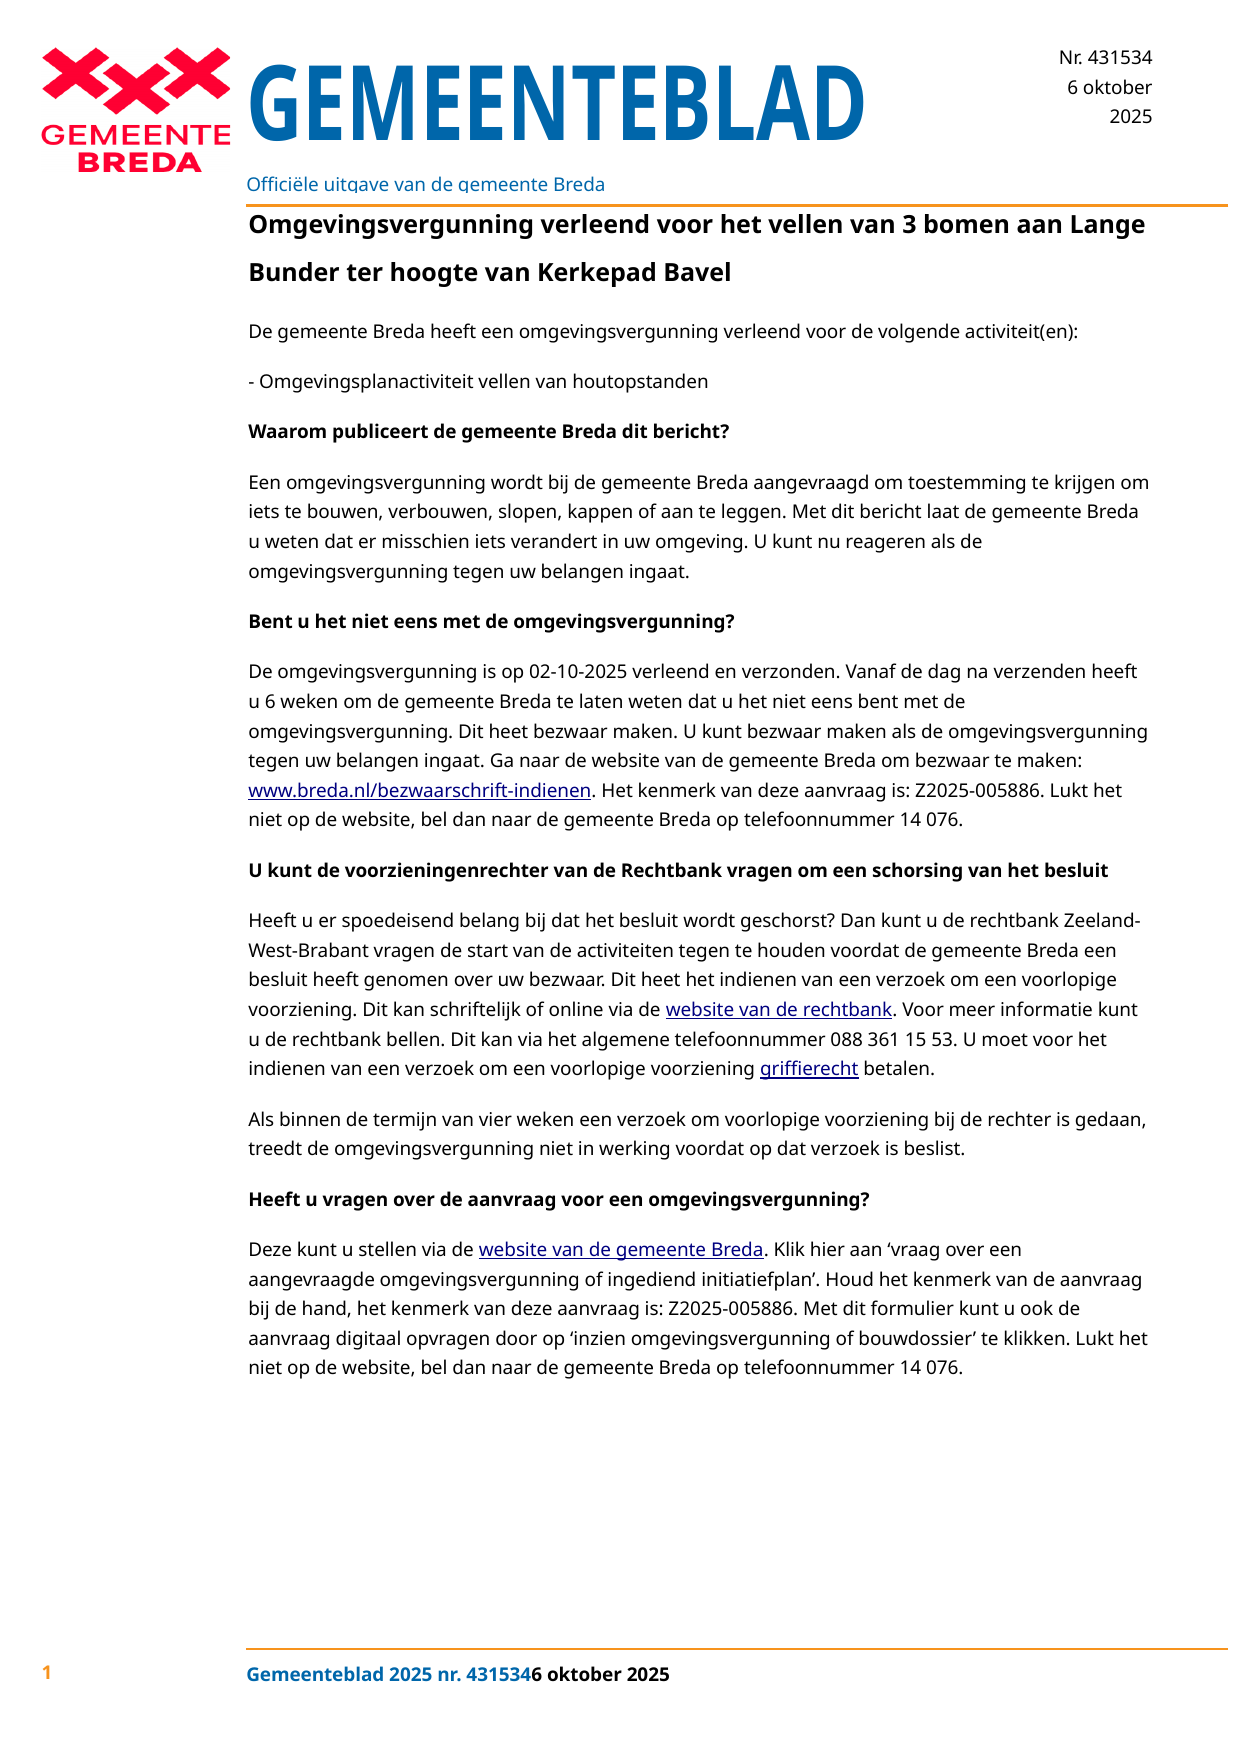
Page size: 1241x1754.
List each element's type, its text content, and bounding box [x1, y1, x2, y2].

text Heeft u vragen over de aanvraag voor een omgevingsvergunning? [248, 1186, 1152, 1212]
text Een omgevingsvergunning wordt bij de gemeente Breda aangevraagd om toestemming te krijgen om iets te bouwen, verbouwen, slopen, kappen of aan te leggen. Met dit bericht laat de gemeente Breda u weten dat er misschien iets verandert in uw omgeving. U kunt nu reageren als de omgevingsvergunning tegen uw belangen ingaat. [248, 469, 1152, 584]
text U kunt de voorzieningenrechter van de Rechtbank vragen om een schorsing van het besluit [248, 857, 1152, 883]
text De gemeente Breda heeft een omgevingsvergunning verleend voor de volgende activiteit(en): [248, 318, 1152, 344]
text - Omgevingsplanactiviteit vellen van houtopstanden [248, 368, 1152, 394]
text Bent u het niet eens met de omgevingsvergunning? [248, 608, 1152, 634]
picture [41, 47, 231, 172]
text De omgevingsvergunning is op 02-10-2025 verleend en verzonden. Vanaf de dag na verzenden heeft u 6 weken om de gemeente Breda te laten weten dat u het niet eens bent met de omgevingsvergunning. Dit heet bezwaar maken. U kunt bezwaar maken als de omgevingsvergunning tegen uw belangen ingaat. Ga naar de website van de gemeente Breda om bezwaar te maken: www.breda.nl/bezwaarschrift-indienen. Het kenmerk van deze aanvraag is: Z2025-005886. Lukt het niet op de website, bel dan naar de gemeente Breda op telefoonnummer 14 076. [248, 659, 1152, 832]
text Waarom publiceert de gemeente Breda dit bericht? [248, 419, 1152, 444]
text Heeft u er spoedeisend belang bij dat het besluit wordt geschorst? Dan kunt u de rechtbank Zeeland-West-Brabant vragen de start van de activiteiten tegen te houden voordat de gemeente Breda een besluit heeft genomen over uw bezwaar. Dit heet het indienen van een verzoek om een voorlopige voorziening. Dit kan schriftelijk of online via de website van de rechtbank. Voor meer informatie kunt u de rechtbank bellen. Dit kan via het algemene telefoonnummer 088 361 15 53. U moet voor het indienen van een verzoek om een voorlopige voorziening griffierecht betalen. [248, 907, 1152, 1081]
text Als binnen de termijn van vier weken een verzoek om voorlopige voorziening bij de rechter is gedaan, treedt de omgevingsvergunning niet in werking voordat op dat verzoek is beslist. [248, 1106, 1152, 1161]
text Deze kunt u stellen via de website van de gemeente Breda. Klik hier aan ‘vraag over een aangevraagde omgevingsvergunning of ingediend initiatiefplan’. Houd het kenmerk van de aanvraag bij de hand, het kenmerk van deze aanvraag is: Z2025-005886. Met dit formulier kunt u ook de aanvraag digitaal opvragen door op ‘inzien omgevingsvergunning of bouwdossier’ te klikken. Lukt het niet op de website, bel dan naar de gemeente Breda op telefoonnummer 14 076. [248, 1236, 1152, 1380]
text Omgevingsvergunning verleend voor het vellen van 3 bomen aan Lange Bunder ter hoogte van Kerkepad Bavel [248, 207, 1152, 288]
